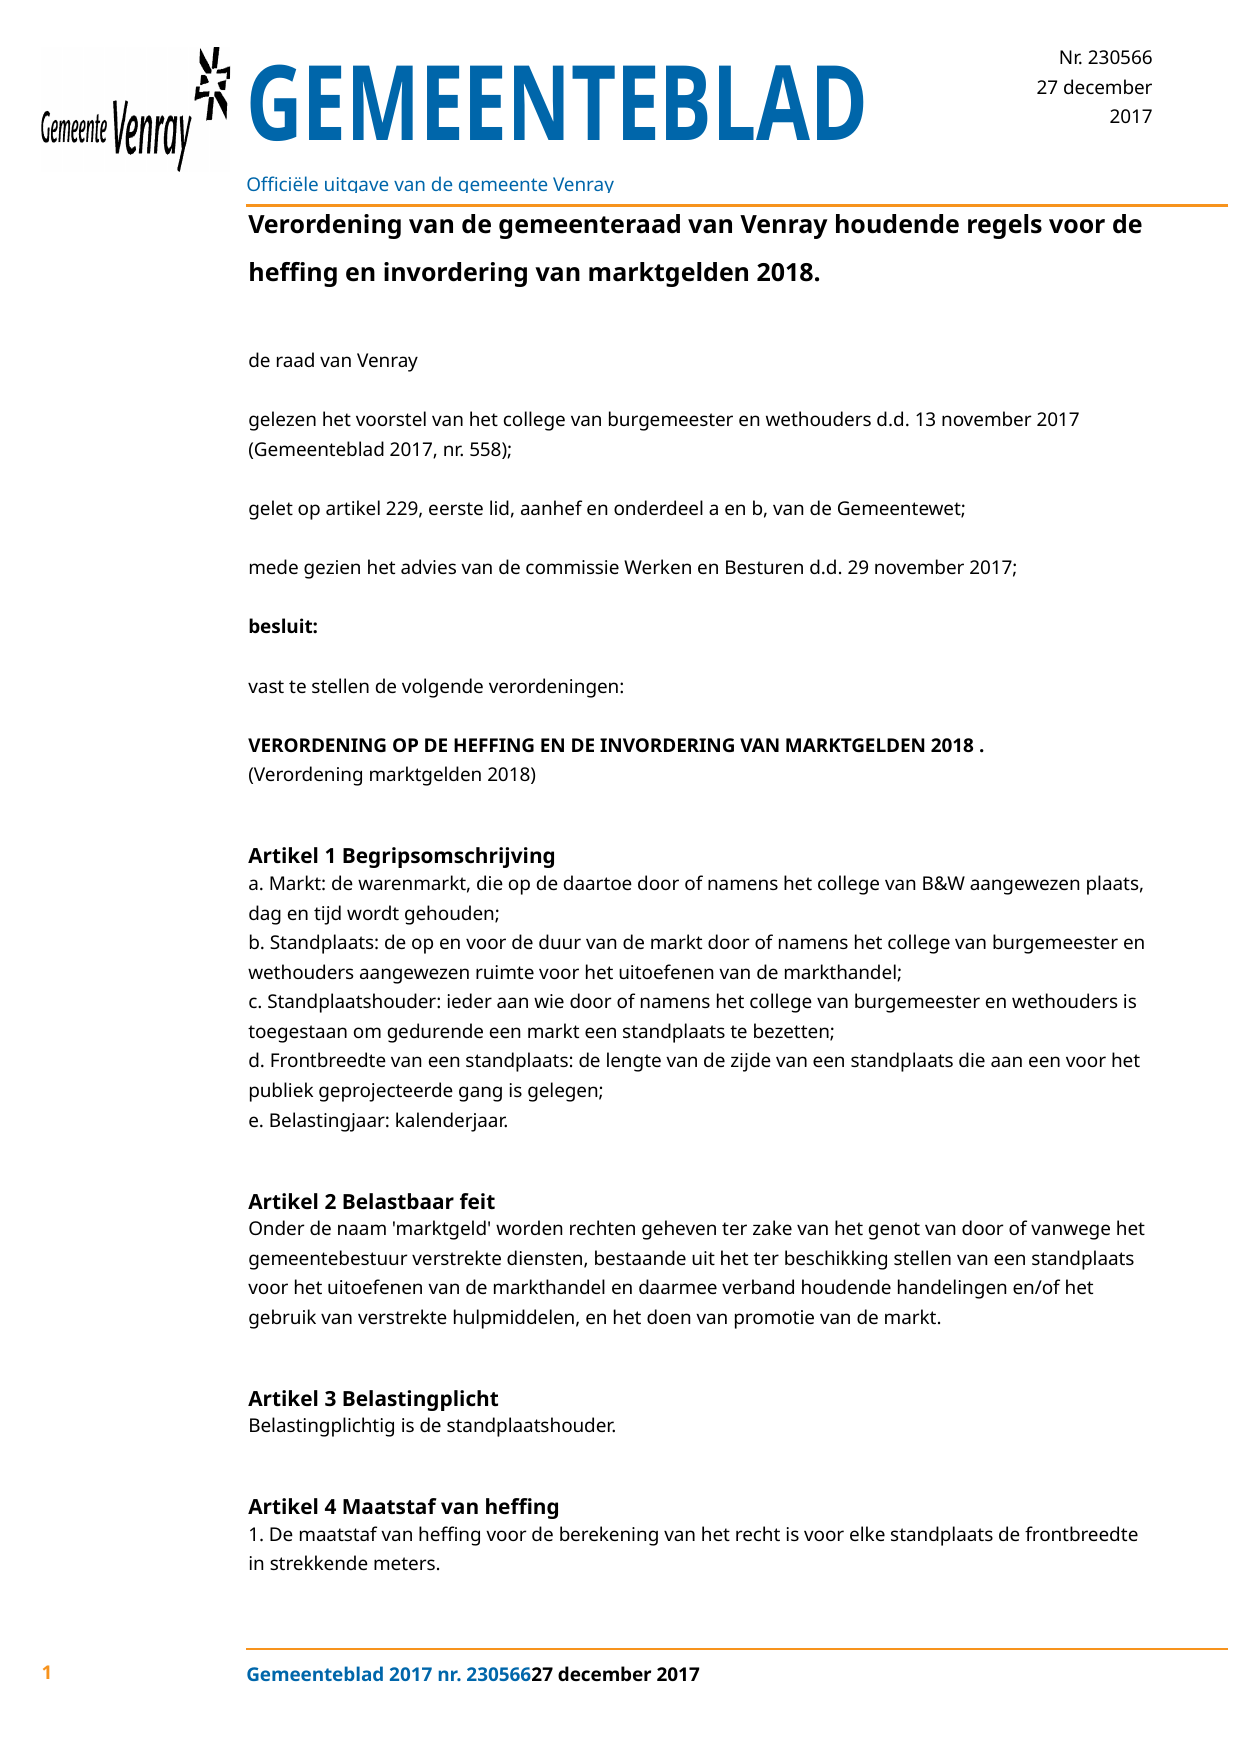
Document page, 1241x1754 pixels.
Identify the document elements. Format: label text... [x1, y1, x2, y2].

text (Verordening marktgelden 2018) [248, 762, 1152, 787]
text 1. De maatstaf van heffing voor de berekening van het recht is voor elke standplaats de frontbreedte in strekkende meters. [248, 1521, 1152, 1576]
text VERORDENING OP DE HEFFING EN DE INVORDERING VAN MARKTGELDEN 2018 . [248, 732, 1152, 758]
text Artikel 3 Belastingplicht [248, 1384, 1152, 1412]
text e. Belastingjaar: kalenderjaar. [248, 1107, 1152, 1132]
text Artikel 4 Maatstaf van heffing [248, 1492, 1152, 1521]
text vast te stellen de volgende verordeningen: [248, 673, 1152, 699]
text Belastingplichtig is de standplaatshouder. [248, 1412, 1152, 1438]
text de raad van Venray [248, 347, 1152, 373]
text a. Markt: de warenmarkt, die op de daartoe door of namens het college van B&W aangewezen plaats, dag en tijd wordt gehouden; [248, 870, 1152, 925]
text Artikel 2 Belastbaar feit [248, 1187, 1152, 1215]
text Onder de naam 'marktgeld' worden rechten geheven ter zake van het genot van door of vanwege het gemeentebestuur verstrekte diensten, bestaande uit het ter beschikking stellen van een standplaats voor het uitoefenen van de markthandel en daarmee verband houdende handelingen en/of het gebruik van verstrekte hulpmiddelen, en het doen van promotie van de markt. [248, 1215, 1152, 1330]
text Verordening van de gemeenteraad van Venray houdende regels voor de heffing en invordering van marktgelden 2018. [248, 207, 1152, 288]
text c. Standplaatshouder: ieder aan wie door of namens het college van burgemeester en wethouders is toegestaan om gedurende een markt een standplaats te bezetten; [248, 988, 1152, 1044]
text gelezen het voorstel van het college van burgemeester en wethouders d.d. 13 november 2017 (Gemeenteblad 2017, nr. 558); [248, 407, 1152, 462]
text b. Standplaats: de op en voor de duur van de markt door of namens het college van burgemeester en wethouders aangewezen ruimte voor het uitoefenen van de markthandel; [248, 929, 1152, 984]
text besluit: [248, 614, 1152, 639]
text gelet op artikel 229, eerste lid, aanhef en onderdeel a en b, van de Gemeentewet; [248, 495, 1152, 521]
text Artikel 1 Begripsomschrijving [248, 842, 1152, 870]
text d. Frontbreedte van een standplaats: de lengte van de zijde van een standplaats die aan een voor het publiek geprojecteerde gang is gelegen; [248, 1048, 1152, 1103]
text mede gezien het advies van de commissie Werken en Besturen d.d. 29 november 2017; [248, 554, 1152, 580]
picture [41, 47, 231, 172]
